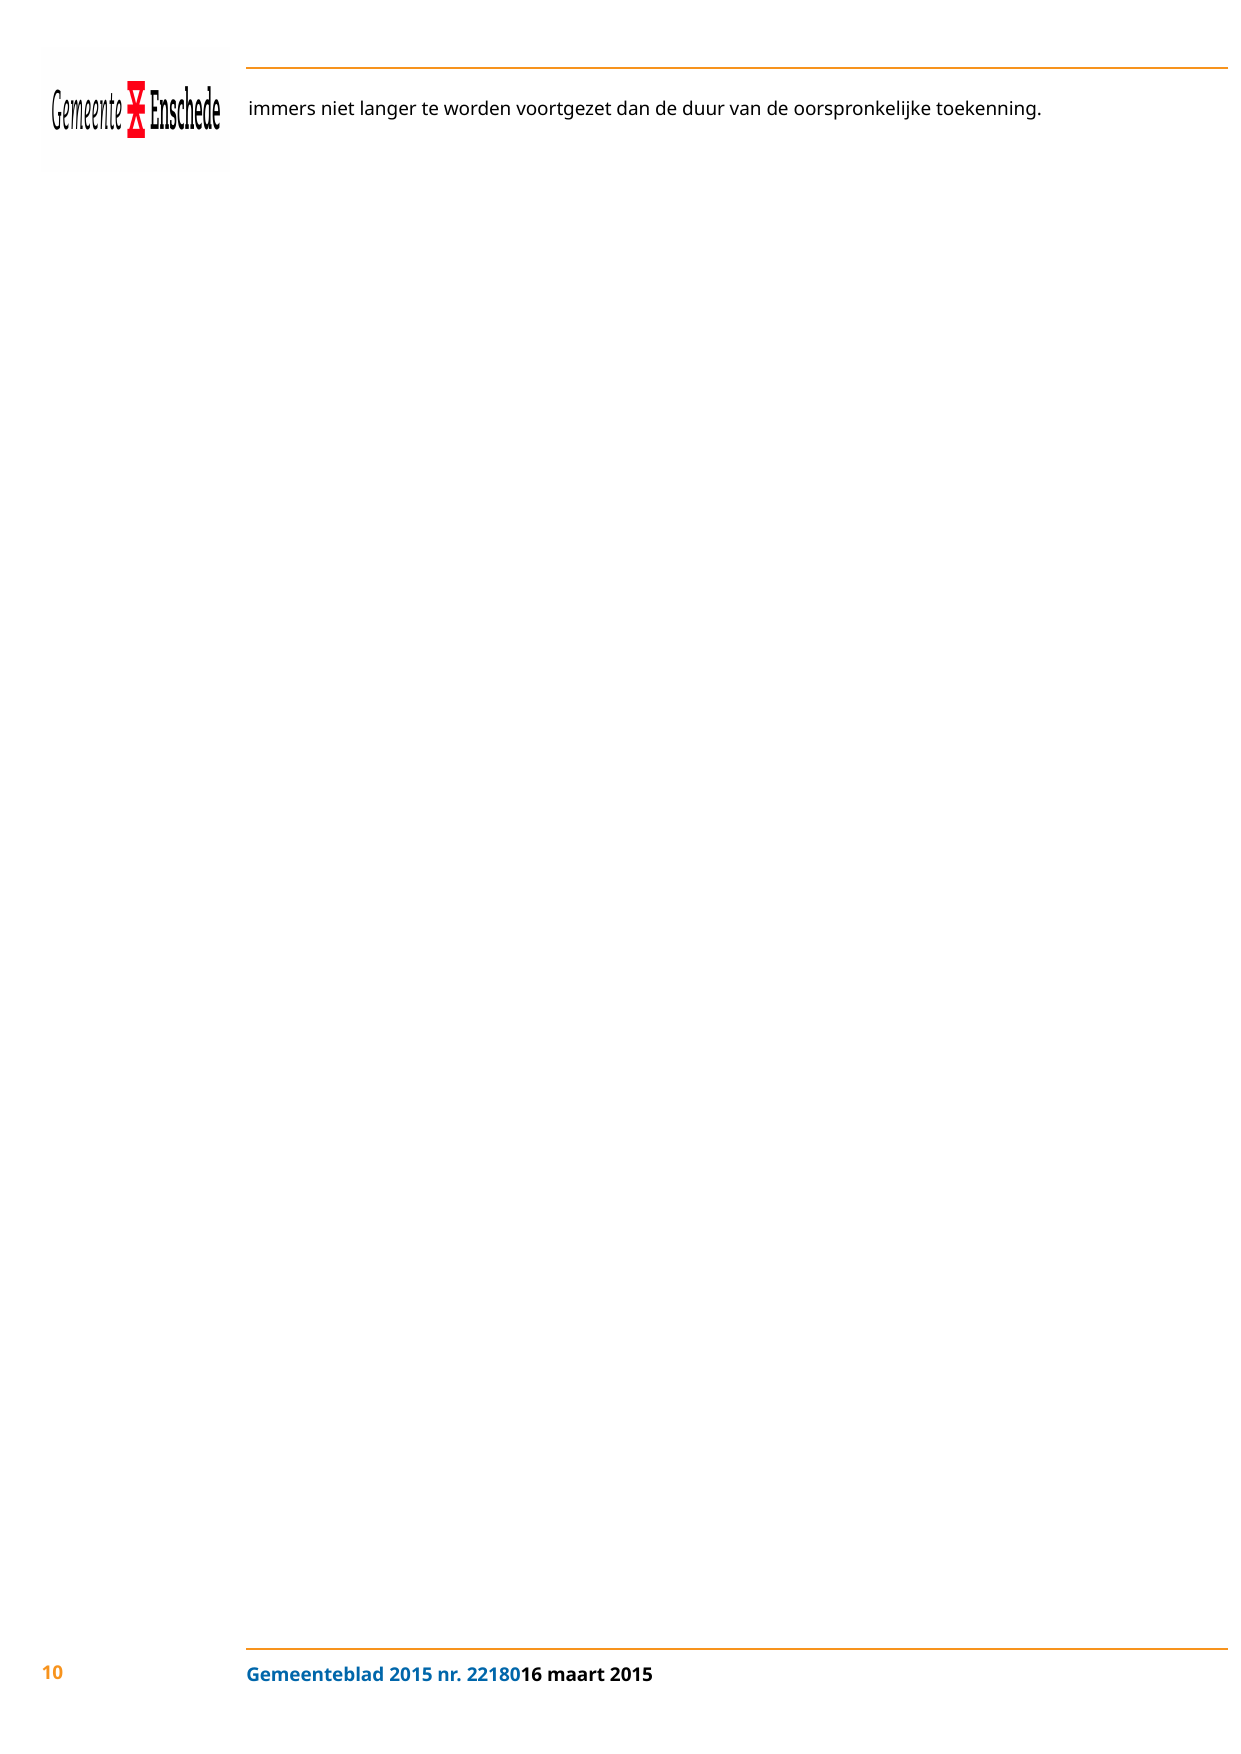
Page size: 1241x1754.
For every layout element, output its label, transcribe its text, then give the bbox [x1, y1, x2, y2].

text immers niet langer te worden voortgezet dan de duur van de oorspronkelijke toekenning. [248, 95, 1152, 121]
picture [41, 47, 231, 172]
